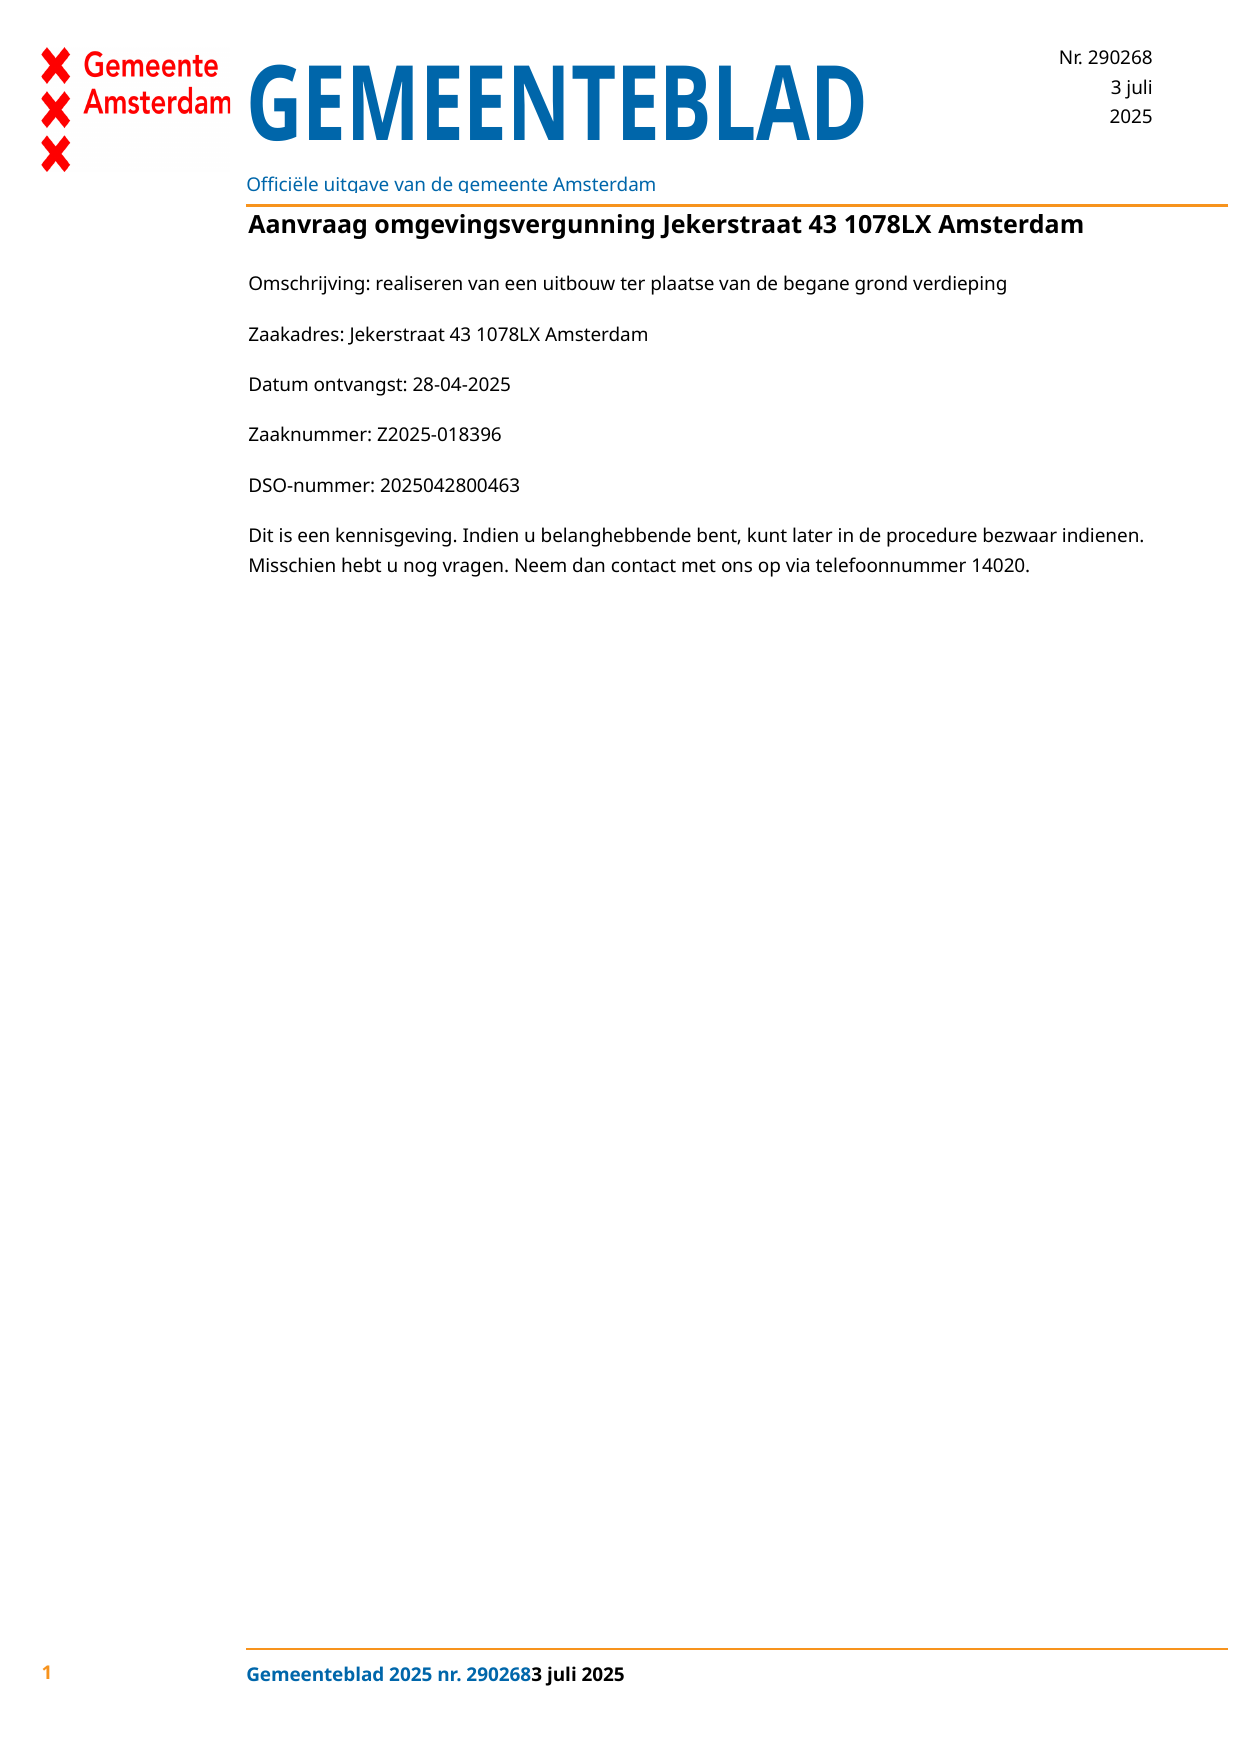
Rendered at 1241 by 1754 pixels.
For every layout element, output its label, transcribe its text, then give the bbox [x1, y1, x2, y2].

text Aanvraag omgevingsvergunning Jekerstraat 43 1078LX Amsterdam [248, 207, 1152, 241]
text Zaaknummer: Z2025-018396 [248, 422, 1152, 447]
text DSO-nummer: 2025042800463 [248, 472, 1152, 498]
picture [41, 47, 231, 172]
text Zaakadres: Jekerstraat 43 1078LX Amsterdam [248, 321, 1152, 346]
text Dit is een kennisgeving. Indien u belanghebbende bent, kunt later in de procedure bezwaar indienen. Misschien hebt u nog vragen. Neem dan contact met ons op via telefoonnummer 14020. [248, 522, 1152, 578]
text Datum ontvangst: 28-04-2025 [248, 371, 1152, 397]
text Omschrijving: realiseren van een uitbouw ter plaatse van de begane grond verdieping [248, 270, 1152, 296]
